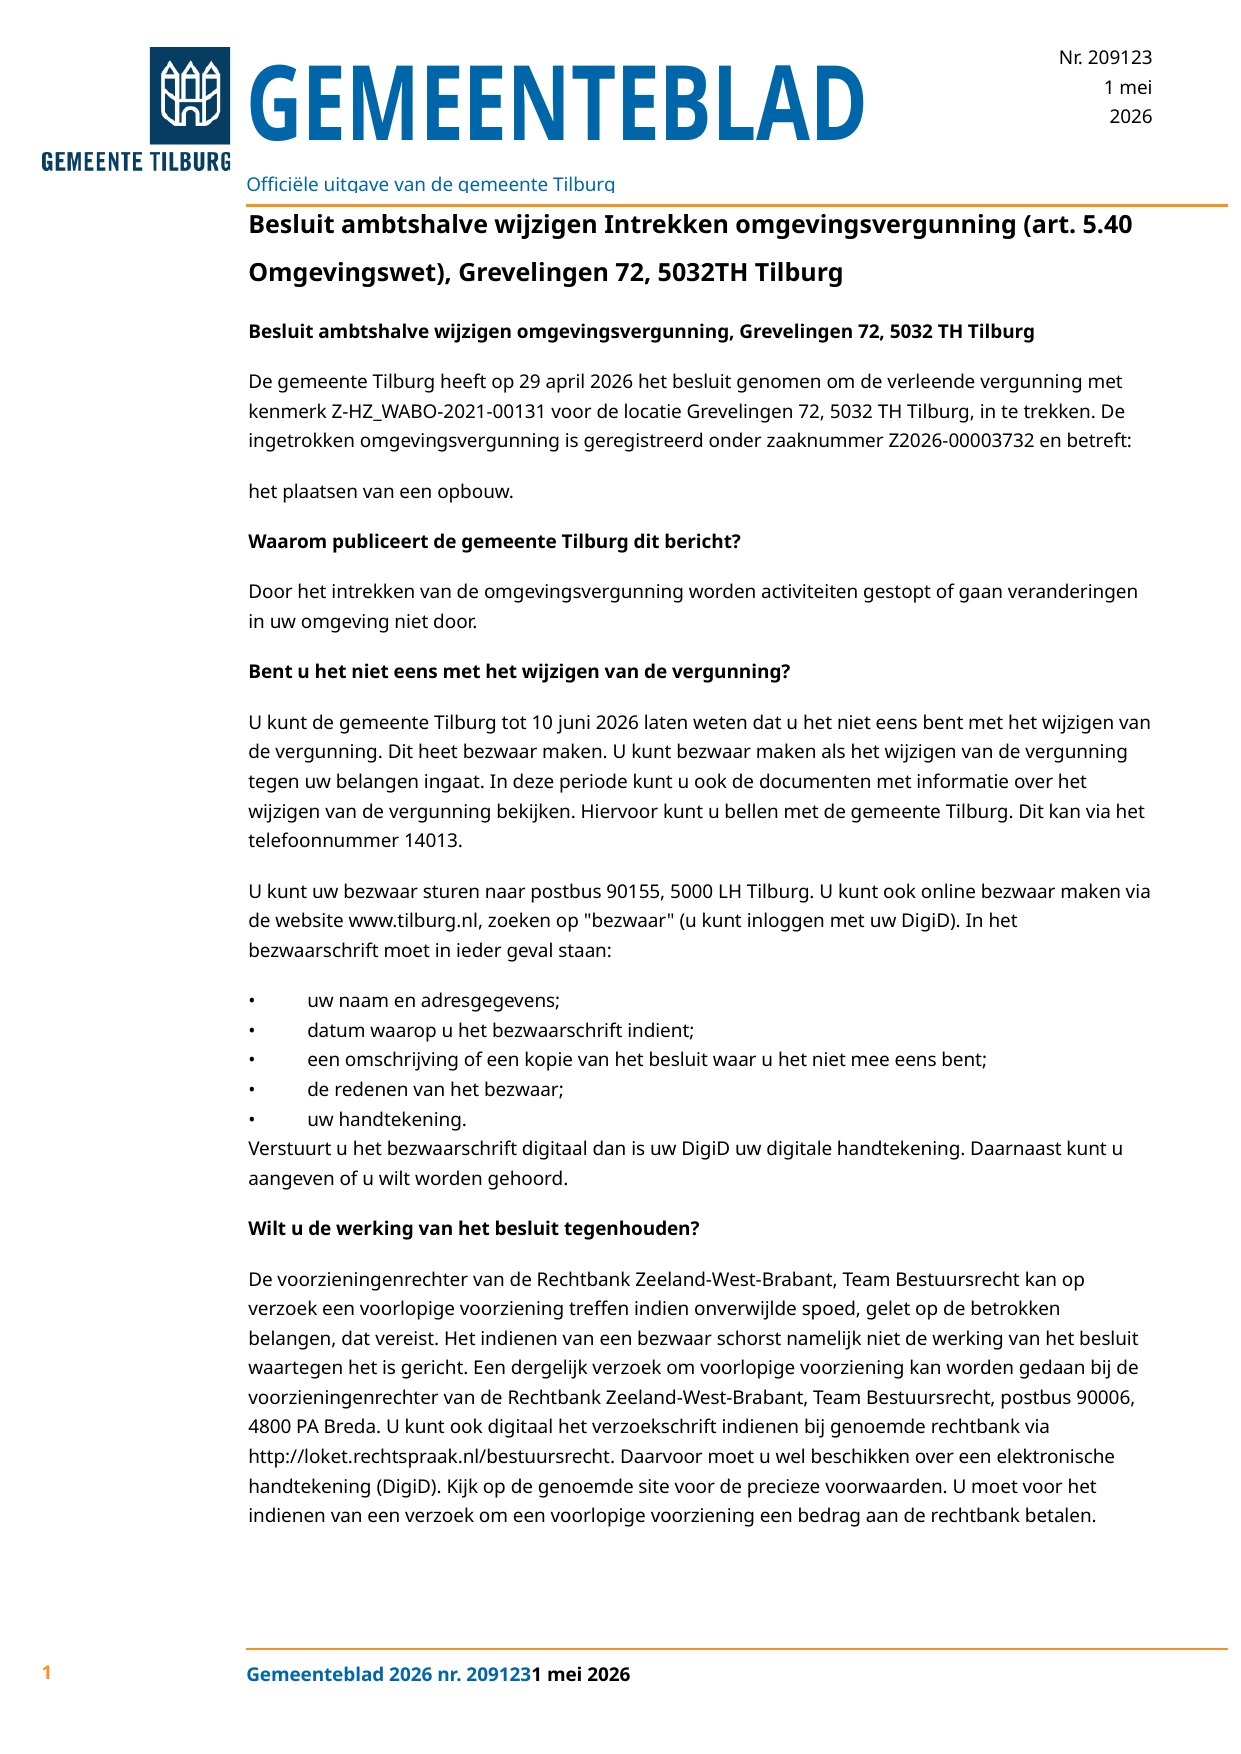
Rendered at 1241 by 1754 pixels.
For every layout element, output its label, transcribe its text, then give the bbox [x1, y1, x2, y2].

text het plaatsen van een opbouw. [248, 478, 1152, 504]
text De gemeente Tilburg heeft op 29 april 2026 het besluit genomen om de verleende vergunning met kenmerk Z-HZ_WABO-2021-00131 voor de locatie Grevelingen 72, 5032 TH Tilburg, in te trekken. De ingetrokken omgevingsvergunning is geregistreerd onder zaaknummer Z2026-00003732 en betreft: [248, 368, 1152, 453]
text Door het intrekken van de omgevingsvergunning worden activiteiten gestopt of gaan veranderingen in uw omgeving niet door. [248, 579, 1152, 634]
text Waarom publiceert de gemeente Tilburg dit bericht? [248, 528, 1152, 554]
text Bent u het niet eens met het wijzigen van de vergunning? [248, 659, 1152, 684]
list uw handtekening. [248, 1106, 1152, 1132]
text Besluit ambtshalve wijzigen Intrekken omgevingsvergunning (art. 5.40 Omgevingswet), Grevelingen 72, 5032TH Tilburg [248, 207, 1152, 288]
list uw naam en adresgegevens; [248, 987, 1152, 1013]
text Verstuurt u het bezwaarschrift digitaal dan is uw DigiD uw digitale handtekening. Daarnaast kunt u aangeven of u wilt worden gehoord. [248, 1135, 1152, 1191]
text Besluit ambtshalve wijzigen omgevingsvergunning, Grevelingen 72, 5032 TH Tilburg [248, 318, 1152, 344]
text Wilt u de werking van het besluit tegenhouden? [248, 1215, 1152, 1241]
text U kunt de gemeente Tilburg tot 10 juni 2026 laten weten dat u het niet eens bent met het wijzigen van de vergunning. Dit heet bezwaar maken. U kunt bezwaar maken als het wijzigen van de vergunning tegen uw belangen ingaat. In deze periode kunt u ook de documenten met informatie over het wijzigen van de vergunning bekijken. Hiervoor kunt u bellen met de gemeente Tilburg. Dit kan via het telefoonnummer 14013. [248, 709, 1152, 853]
text De voorzieningenrechter van de Rechtbank Zeeland-West-Brabant, Team Bestuursrecht kan op verzoek een voorlopige voorziening treffen indien onverwijlde spoed, gelet op de betrokken belangen, dat vereist. Het indienen van een bezwaar schorst namelijk niet de werking van het besluit waartegen het is gericht. Een dergelijk verzoek om voorlopige voorziening kan worden gedaan bij de voorzieningenrechter van de Rechtbank Zeeland-West-Brabant, Team Bestuursrecht, postbus 90006, 4800 PA Breda. U kunt ook digitaal het verzoekschrift indienen bij genoemde rechtbank via http://loket.rechtspraak.nl/bestuursrecht. Daarvoor moet u wel beschikken over een elektronische handtekening (DigiD). Kijk op de genoemde site voor de precieze voorwaarden. U moet voor het indienen van een verzoek om een voorlopige voorziening een bedrag aan de rechtbank betalen. [248, 1266, 1152, 1528]
picture [41, 47, 231, 172]
list een omschrijving of een kopie van het besluit waar u het niet mee eens bent; [248, 1047, 1152, 1072]
list de redenen van het bezwaar; [248, 1076, 1152, 1102]
list datum waarop u het bezwaarschrift indient; [248, 1017, 1152, 1043]
text U kunt uw bezwaar sturen naar postbus 90155, 5000 LH Tilburg. U kunt ook online bezwaar maken via de website www.tilburg.nl, zoeken op "bezwaar" (u kunt inloggen met uw DigiD). In het bezwaarschrift moet in ieder geval staan: [248, 878, 1152, 963]
